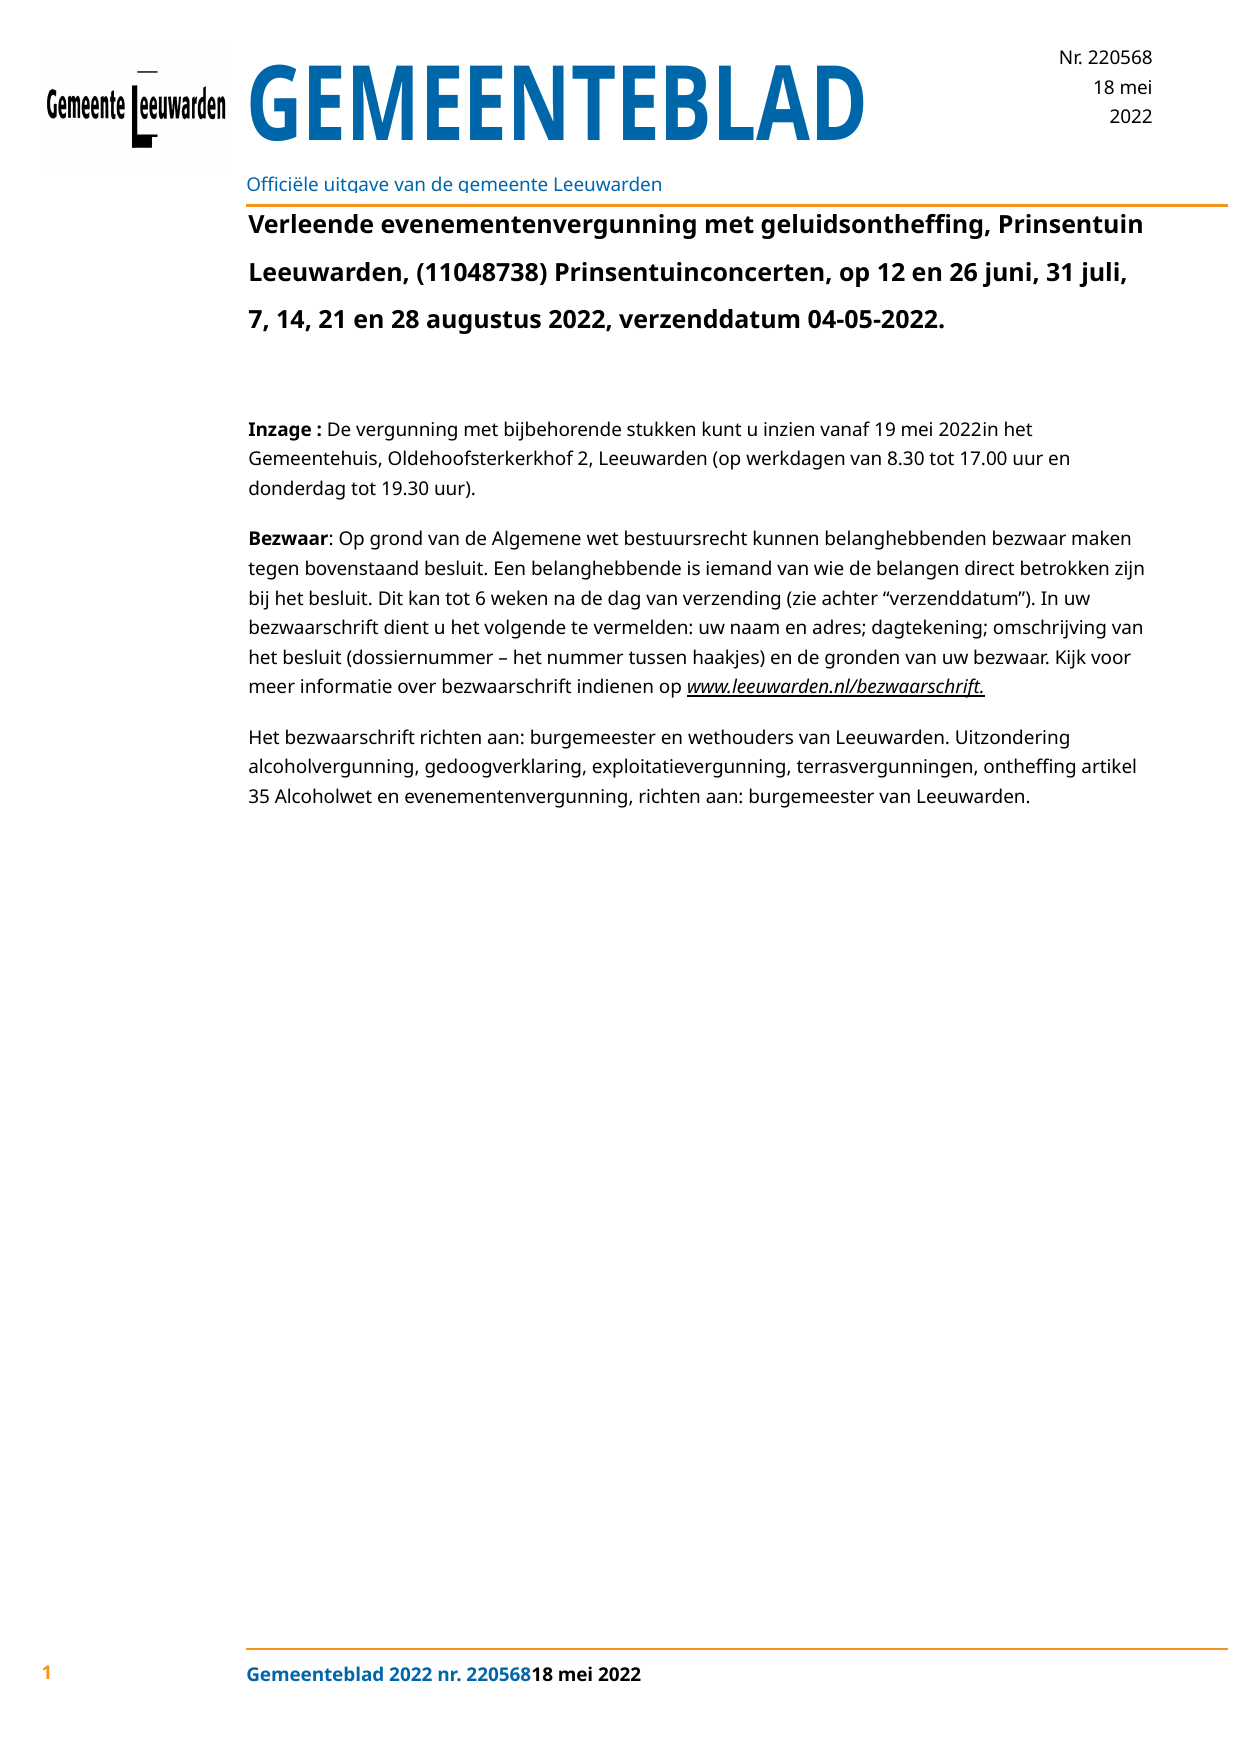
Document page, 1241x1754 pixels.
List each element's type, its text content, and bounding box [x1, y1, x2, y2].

text Bezwaar: Op grond van de Algemene wet bestuursrecht kunnen belanghebbenden bezwaar maken tegen bovenstaand besluit. Een belanghebbende is iemand van wie de belangen direct betrokken zijn bij het besluit. Dit kan tot 6 weken na de dag van verzending (zie achter “verzenddatum”). In uw bezwaarschrift dient u het volgende te vermelden: uw naam en adres; dagtekening; omschrijving van het besluit (dossiernummer – het nummer tussen haakjes) en de gronden van uw bezwaar. Kijk voor meer informatie over bezwaarschrift indienen op www.leeuwarden.nl/bezwaarschrift. [248, 526, 1152, 699]
text Verleende evenementenvergunning met geluidsontheffing, Prinsentuin Leeuwarden, (11048738) Prinsentuinconcerten, op 12 en 26 juni, 31 juli, 7, 14, 21 en 28 augustus 2022, verzenddatum 04-05-2022. [248, 207, 1152, 336]
text Inzage : De vergunning met bijbehorende stukken kunt u inzien vanaf 19 mei 2022in het Gemeentehuis, Oldehoofsterkerkhof 2, Leeuwarden (op werkdagen van 8.30 tot 17.00 uur en donderdag tot 19.30 uur). [248, 416, 1152, 501]
picture [41, 47, 231, 172]
text Het bezwaarschrift richten aan: burgemeester en wethouders van Leeuwarden. Uitzondering alcoholvergunning, gedoogverklaring, exploitatievergunning, terrasvergunningen, ontheffing artikel 35 Alcoholwet en evenementenvergunning, richten aan: burgemeester van Leeuwarden. [248, 724, 1152, 809]
